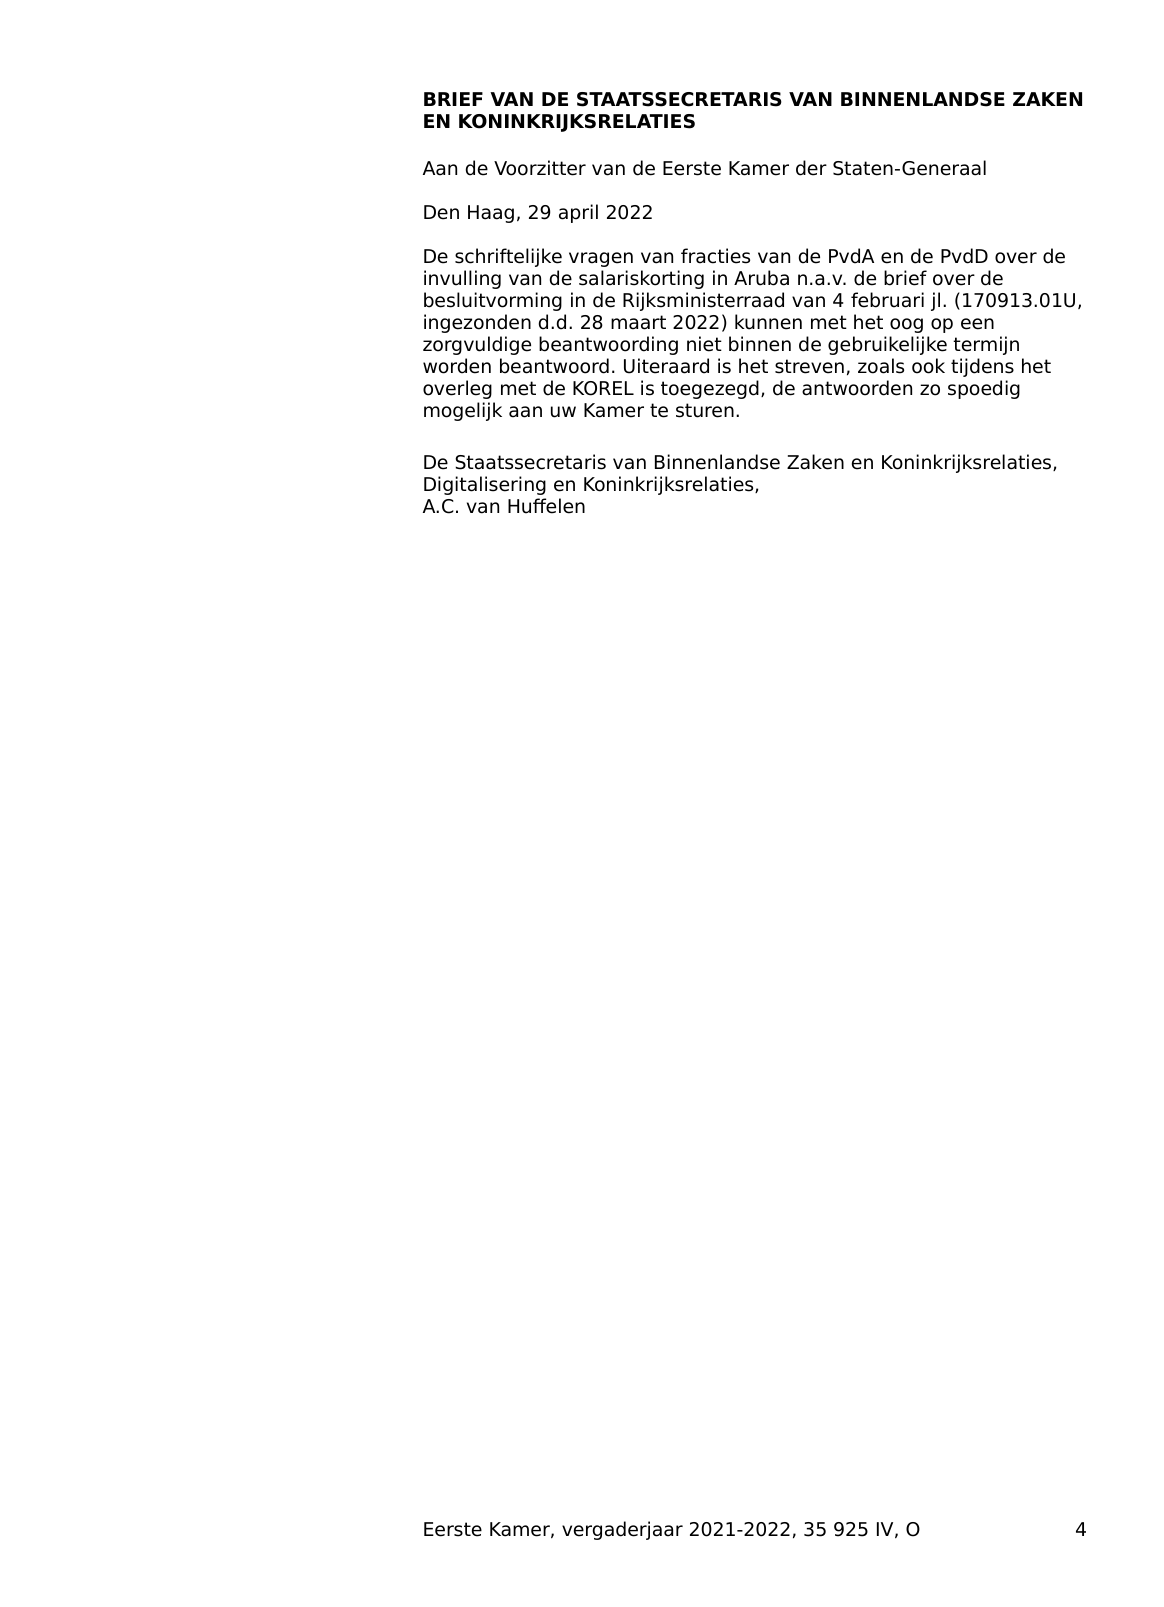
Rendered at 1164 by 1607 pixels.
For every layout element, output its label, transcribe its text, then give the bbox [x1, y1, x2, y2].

subtitle BRIEF VAN DE STAATSSECRETARIS VAN BINNENLANDSE ZAKEN EN KONINKRIJKSRELATIES [422, 89, 1087, 133]
text Aan de Voorzitter van de Eerste Kamer der Staten-Generaal [422, 158, 1087, 180]
text De schriftelijke vragen van fracties van de PvdA en de PvdD over de invulling van de salariskorting in Aruba n.a.v. de brief over de besluitvorming in de Rijksministerraad van 4 februari jl. (170913.01U, ingezonden d.d. 28 maart 2022) kunnen met het oog op een zorgvuldige beantwoording niet binnen de gebruikelijke termijn worden beantwoord. Uiteraard is het streven, zoals ook tijdens het overleg met de KOREL is toegezegd, de antwoorden zo spoedig mogelijk aan uw Kamer te sturen. [422, 246, 1087, 422]
text Den Haag, 29 april 2022 [422, 202, 1087, 224]
text De Staatssecretaris van Binnenlandse Zaken en Koninkrijksrelaties, Digitalisering en Koninkrijksrelaties, A.C. van Huffelen [422, 452, 1087, 518]
